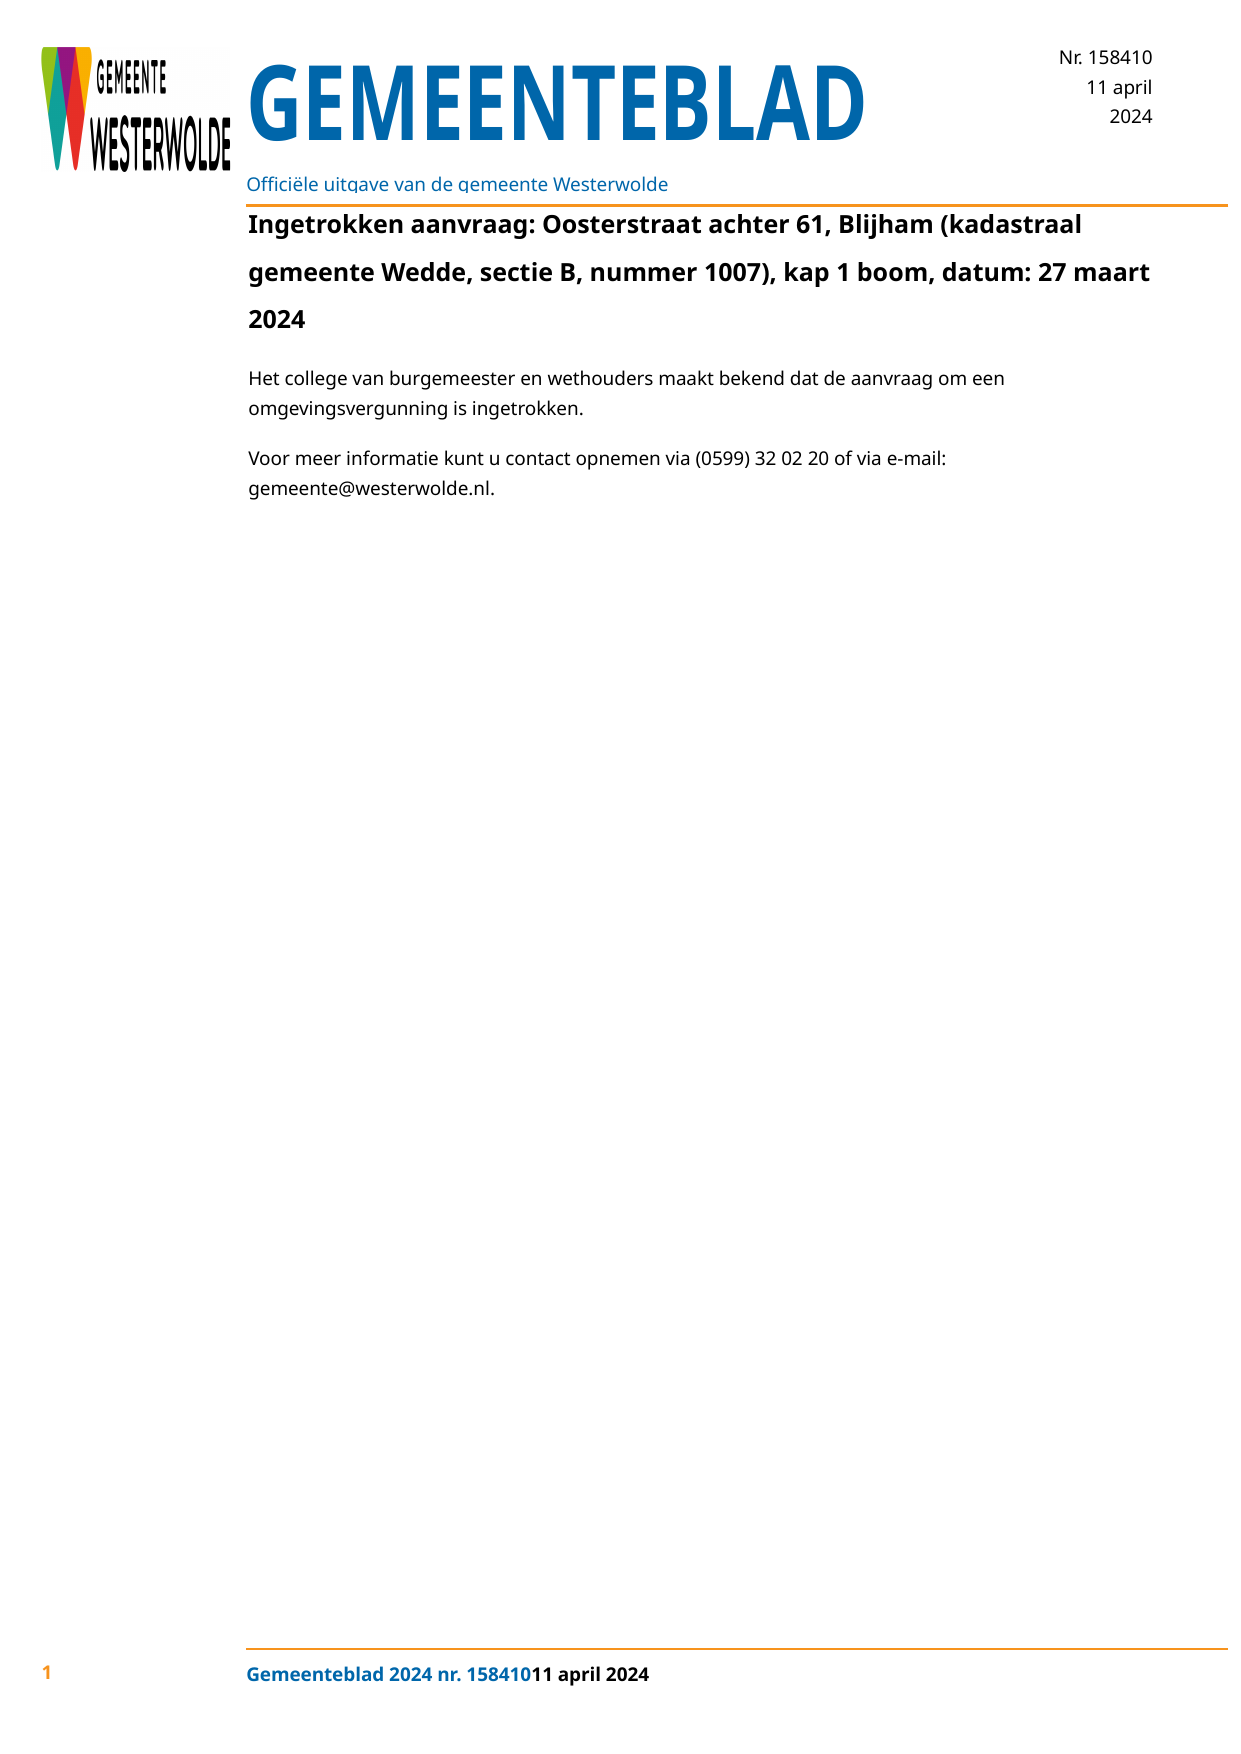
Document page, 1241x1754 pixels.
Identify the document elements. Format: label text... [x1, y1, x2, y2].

picture [41, 47, 231, 172]
text Voor meer informatie kunt u contact opnemen via (0599) 32 02 20 of via e-mail: gemeente@westerwolde.nl. [248, 446, 1152, 501]
text Het college van burgemeester en wethouders maakt bekend dat de aanvraag om een omgevingsvergunning is ingetrokken. [248, 366, 1152, 421]
text Ingetrokken aanvraag: Oosterstraat achter 61, Blijham (kadastraal gemeente Wedde, sectie B, nummer 1007), kap 1 boom, datum: 27 maart 2024 [248, 207, 1152, 336]
